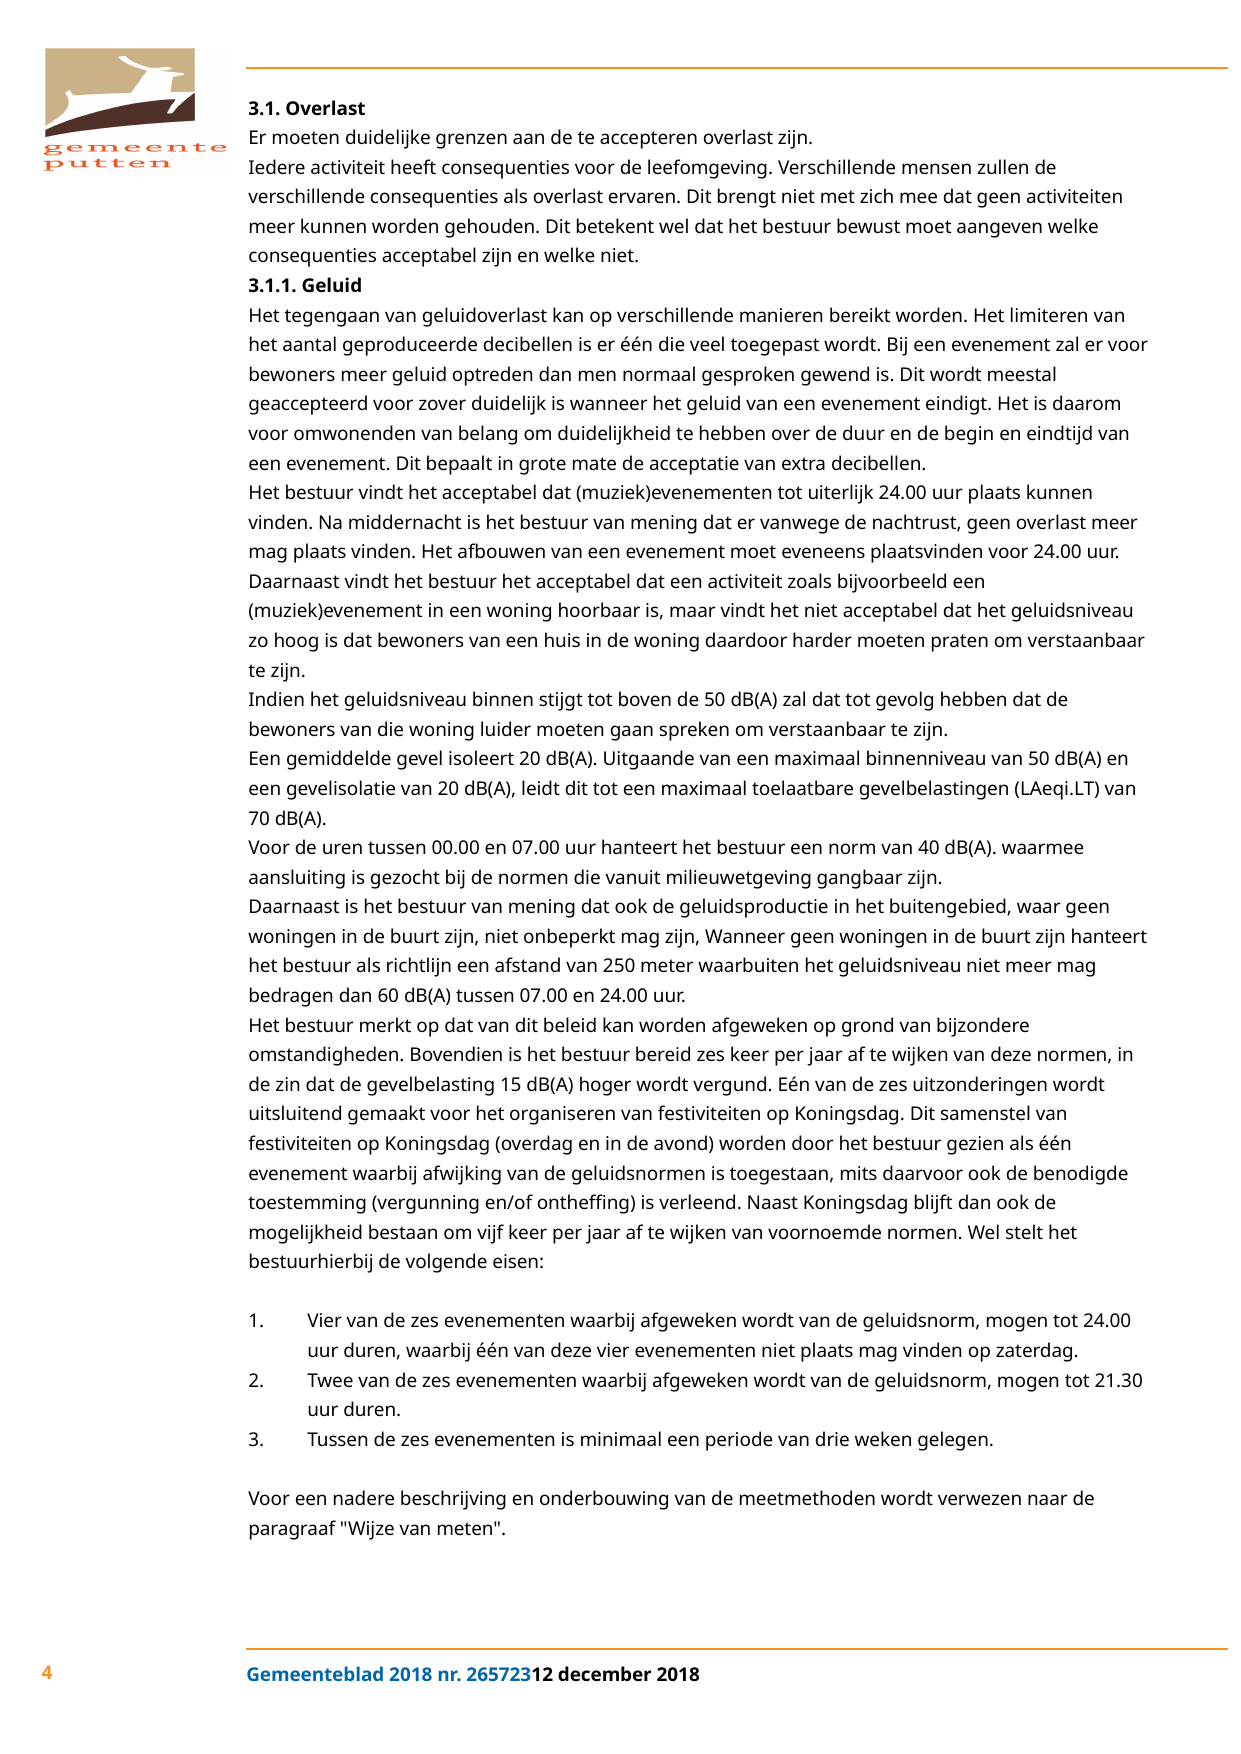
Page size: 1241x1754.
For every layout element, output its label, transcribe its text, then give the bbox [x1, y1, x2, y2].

text Voor de uren tussen 00.00 en 07.00 uur hanteert het bestuur een norm van 40 dB(A). waarmee aansluiting is gezocht bij de normen die vanuit milieuwetgeving gangbaar zijn. [248, 834, 1152, 890]
text Een gemiddelde gevel isoleert 20 dB(A). Uitgaande van een maximaal binnenniveau van 50 dB(A) en een gevelisolatie van 20 dB(A), leidt dit tot een maximaal toelaatbare gevelbelastingen (LAeqi.LT) van 70 dB(A). [248, 746, 1152, 831]
text 3.1.1. Geluid [248, 272, 1152, 298]
picture [41, 47, 231, 172]
text Iedere activiteit heeft consequenties voor de leefomgeving. Verschillende mensen zullen de verschillende consequenties als overlast ervaren. Dit brengt niet met zich mee dat geen activiteiten meer kunnen worden gehouden. Dit betekent wel dat het bestuur bewust moet aangeven welke consequenties acceptabel zijn en welke niet. [248, 154, 1152, 268]
text Het tegengaan van geluidoverlast kan op verschillende manieren bereikt worden. Het limiteren van het aantal geproduceerde decibellen is er één die veel toegepast wordt. Bij een evenement zal er voor bewoners meer geluid optreden dan men normaal gesproken gewend is. Dit wordt meestal geaccepteerd voor zover duidelijk is wanneer het geluid van een evenement eindigt. Het is daarom voor omwonenden van belang om duidelijkheid te hebben over de duur en de begin en eindtijd van een evenement. Dit bepaalt in grote mate de acceptatie van extra decibellen. [248, 302, 1152, 476]
text Daarnaast is het bestuur van mening dat ook de geluidsproductie in het buitengebied, waar geen woningen in de buurt zijn, niet onbeperkt mag zijn, Wanneer geen woningen in de buurt zijn hanteert het bestuur als richtlijn een afstand van 250 meter waarbuiten het geluidsniveau niet meer mag bedragen dan 60 dB(A) tussen 07.00 en 24.00 uur. [248, 893, 1152, 1008]
text 3.1. Overlast [248, 95, 1152, 121]
list Tussen de zes evenementen is minimaal een periode van drie weken gelegen. [248, 1426, 1152, 1452]
text Er moeten duidelijke grenzen aan de te accepteren overlast zijn. [248, 124, 1152, 150]
text Daarnaast vindt het bestuur het acceptabel dat een activiteit zoals bijvoorbeeld een (muziek)evenement in een woning hoorbaar is, maar vindt het niet acceptabel dat het geluidsniveau zo hoog is dat bewoners van een huis in de woning daardoor harder moeten praten om verstaanbaar te zijn. [248, 568, 1152, 683]
text Indien het geluidsniveau binnen stijgt tot boven de 50 dB(A) zal dat tot gevolg hebben dat de bewoners van die woning luider moeten gaan spreken om verstaanbaar te zijn. [248, 686, 1152, 742]
text Voor een nadere beschrijving en onderbouwing van de meetmethoden wordt verwezen naar de paragraaf "Wijze van meten". [248, 1485, 1152, 1541]
text Het bestuur merkt op dat van dit beleid kan worden afgeweken op grond van bijzondere omstandigheden. Bovendien is het bestuur bereid zes keer per jaar af te wijken van deze normen, in de zin dat de gevelbelasting 15 dB(A) hoger wordt vergund. Eén van de zes uitzonderingen wordt uitsluitend gemaakt voor het organiseren van festiviteiten op Koningsdag. Dit samenstel van festiviteiten op Koningsdag (overdag en in de avond) worden door het bestuur gezien als één evenement waarbij afwijking van de geluidsnormen is toegestaan, mits daarvoor ook de benodigde toestemming (vergunning en/of ontheffing) is verleend. Naast Koningsdag blijft dan ook de mogelijkheid bestaan om vijf keer per jaar af te wijken van voornoemde normen. Wel stelt het bestuurhierbij de volgende eisen: [248, 1012, 1152, 1274]
list Twee van de zes evenementen waarbij afgeweken wordt van de geluidsnorm, mogen tot 21.30 uur duren. [248, 1367, 1152, 1422]
list Vier van de zes evenementen waarbij afgeweken wordt van de geluidsnorm, mogen tot 24.00 uur duren, waarbij één van deze vier evenementen niet plaats mag vinden op zaterdag. [248, 1308, 1152, 1363]
text Het bestuur vindt het acceptabel dat (muziek)evenementen tot uiterlijk 24.00 uur plaats kunnen vinden. Na middernacht is het bestuur van mening dat er vanwege de nachtrust, geen overlast meer mag plaats vinden. Het afbouwen van een evenement moet eveneens plaatsvinden voor 24.00 uur. [248, 479, 1152, 564]
